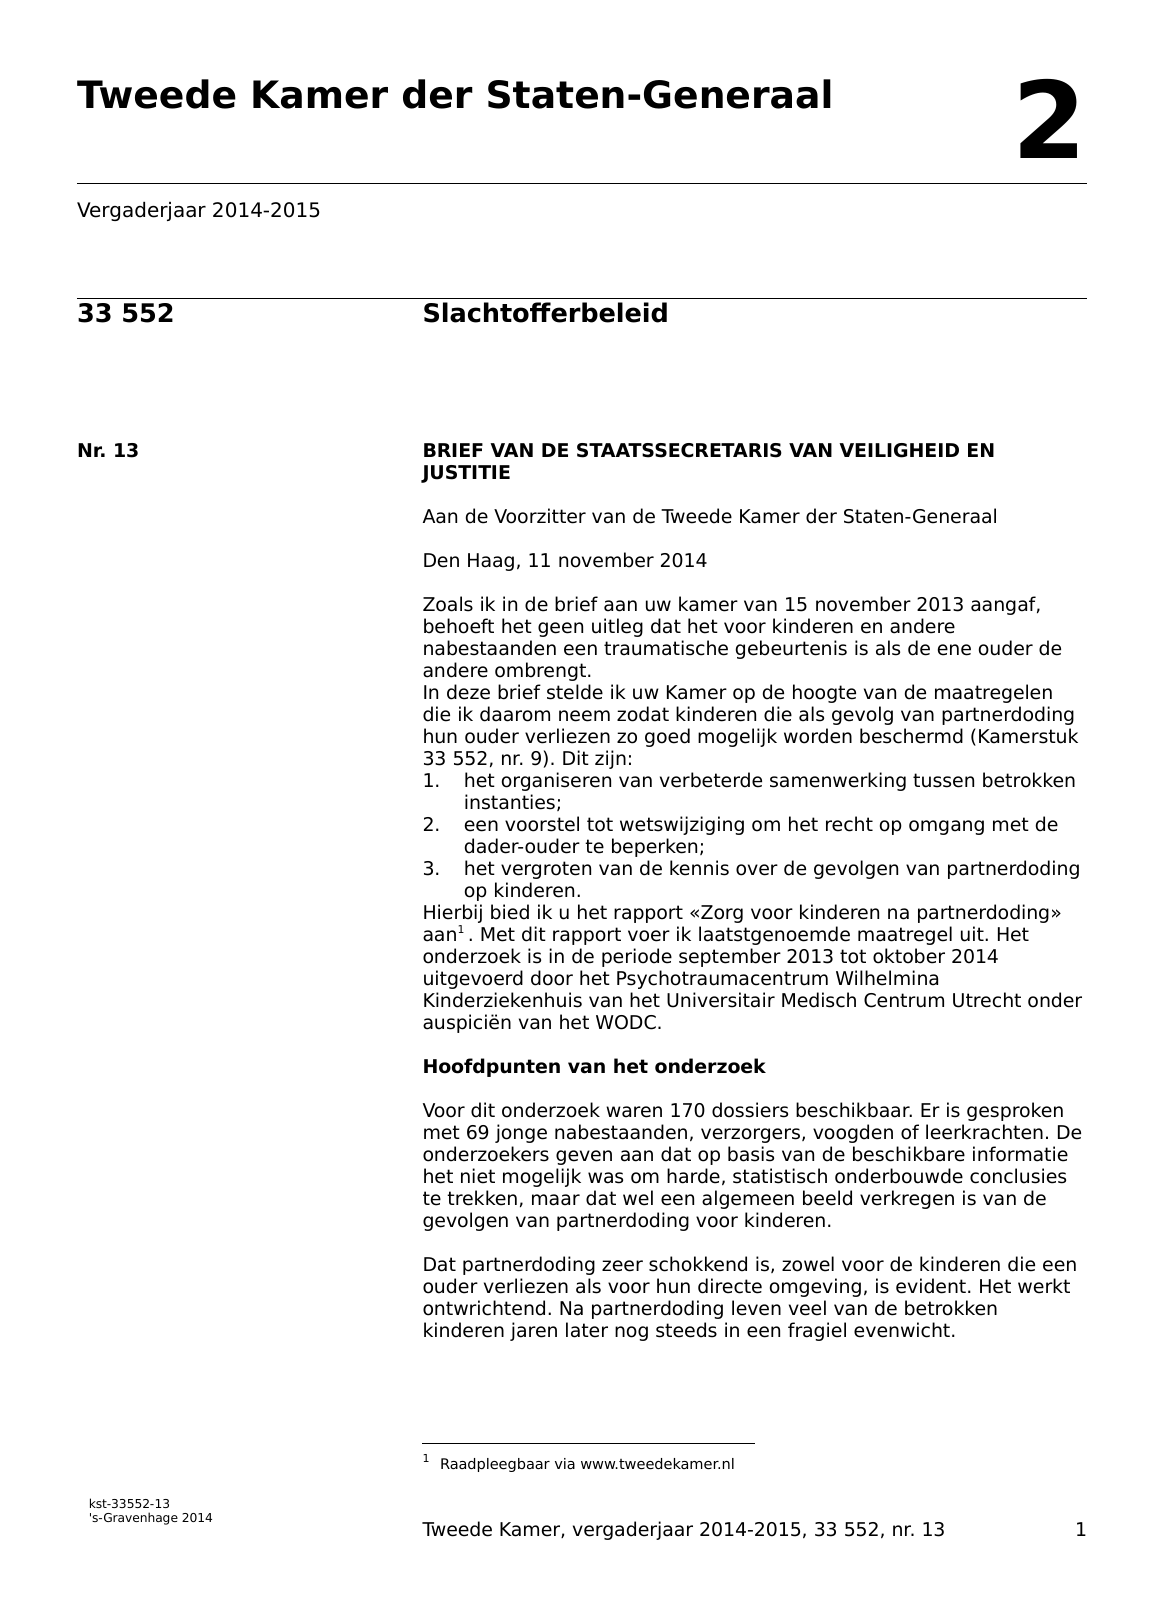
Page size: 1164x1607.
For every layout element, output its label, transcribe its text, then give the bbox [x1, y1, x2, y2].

subtitle Hoofdpunten van het onderzoek [422, 1056, 1087, 1078]
text 3. het vergroten van de kennis over de gevolgen van partnerdoding op kinderen. [422, 858, 1087, 902]
text kst-33552-13 [88, 1497, 323, 1511]
text In deze brief stelde ik uw Kamer op de hoogte van de maatregelen die ik daarom neem zodat kinderen die als gevolg van partnerdoding hun ouder verliezen zo goed mogelijk worden beschermd (Kamerstuk 33 552, nr. 9). Dit zijn: [422, 682, 1087, 770]
text Den Haag, 11 november 2014 [422, 550, 1087, 572]
text Dat partnerdoding zeer schokkend is, zowel voor de kinderen die een ouder verliezen als voor hun directe omgeving, is evident. Het werkt ontwrichtend. Na partnerdoding leven veel van de betrokken kinderen jaren later nog steeds in een fragiel evenwicht. [422, 1254, 1087, 1342]
subtitle Nr. 13 BRIEF VAN DE STAATSSECRETARIS VAN VEILIGHEID EN JUSTITIE [77, 440, 1087, 484]
table_cell Vergaderjaar 2014-2015 [77, 184, 1087, 298]
text 1. het organiseren van verbeterde samenwerking tussen betrokken instanties; [422, 770, 1087, 814]
table_header 2 [886, 59, 1087, 183]
text 2. een voorstel tot wetswijziging om het recht op omgang met de dader-ouder te beperken; [422, 814, 1087, 858]
text Aan de Voorzitter van de Tweede Kamer der Staten-Generaal [422, 506, 1087, 528]
text Zoals ik in de brief aan uw kamer van 15 november 2013 aangaf, behoeft het geen uitleg dat het voor kinderen en andere nabestaanden een traumatische gebeurtenis is als de ene ouder de andere ombrengt. [422, 594, 1087, 682]
text 's-Gravenhage 2014 [88, 1511, 323, 1525]
table_header Tweede Kamer der Staten-Generaal [77, 59, 886, 183]
subtitle 33 552 Slachtofferbeleid [77, 299, 1087, 329]
text Voor dit onderzoek waren 170 dossiers beschikbaar. Er is gesproken met 69 jonge nabestaanden, verzorgers, voogden of leerkrachten. De onderzoekers geven aan dat op basis van de beschikbare informatie het niet mogelijk was om harde, statistisch onderbouwde conclusies te trekken, maar dat wel een algemeen beeld verkregen is van de gevolgen van partnerdoding voor kinderen. [422, 1100, 1087, 1232]
text Raadpleegbaar via www.tweedekamer.nl [422, 1452, 1087, 1474]
text Hierbij bied ik u het rapport «Zorg voor kinderen na partnerdoding» aan. Met dit rapport voer ik laatstgenoemde maatregel uit. Het onderzoek is in de periode september 2013 tot oktober 2014 uitgevoerd door het Psychotraumacentrum Wilhelmina Kinderziekenhuis van het Universitair Medisch Centrum Utrecht onder auspiciën van het WODC. [422, 902, 1087, 1034]
